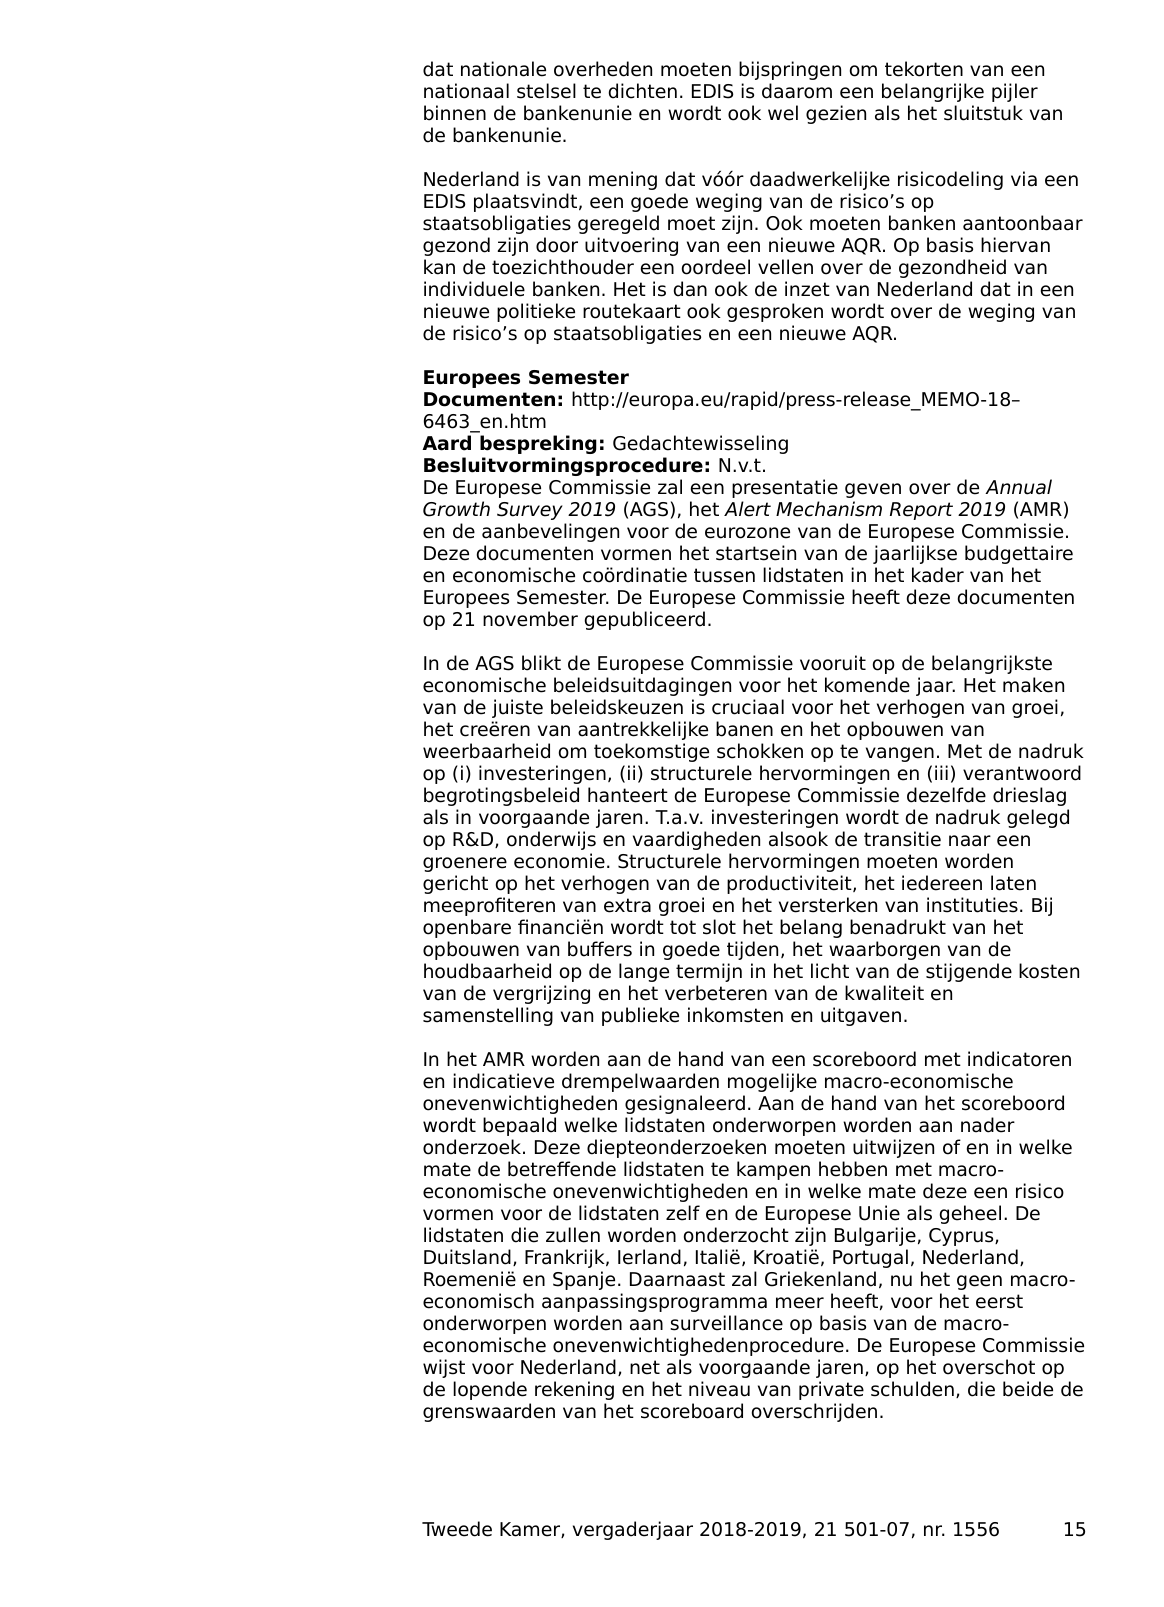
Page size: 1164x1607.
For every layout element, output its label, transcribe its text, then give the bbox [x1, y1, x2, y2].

text Besluitvormingsprocedure: N.v.t. [422, 455, 1087, 477]
text In de AGS blikt de Europese Commissie vooruit op de belangrijkste economische beleidsuitdagingen voor het komende jaar. Het maken van de juiste beleidskeuzen is cruciaal voor het verhogen van groei, het creëren van aantrekkelijke banen en het opbouwen van weerbaarheid om toekomstige schokken op te vangen. Met de nadruk op (i) investeringen, (ii) structurele hervormingen en (iii) verantwoord begrotingsbeleid hanteert de Europese Commissie dezelfde drieslag als in voorgaande jaren. T.a.v. investeringen wordt de nadruk gelegd op R&D, onderwijs en vaardigheden alsook de transitie naar een groenere economie. Structurele hervormingen moeten worden gericht op het verhogen van de productiviteit, het iedereen laten meeprofiteren van extra groei en het versterken van instituties. Bij openbare financiën wordt tot slot het belang benadrukt van het opbouwen van buffers in goede tijden, het waarborgen van de houdbaarheid op de lange termijn in het licht van de stijgende kosten van de vergrijzing en het verbeteren van de kwaliteit en samenstelling van publieke inkomsten en uitgaven. [422, 653, 1087, 1027]
text dat nationale overheden moeten bijspringen om tekorten van een nationaal stelsel te dichten. EDIS is daarom een belangrijke pijler binnen de bankenunie en wordt ook wel gezien als het sluitstuk van de bankenunie. [422, 59, 1087, 147]
text Aard bespreking: Gedachtewisseling [422, 433, 1087, 455]
text Europees Semester [422, 367, 1087, 389]
text Nederland is van mening dat vóór daadwerkelijke risicodeling via een EDIS plaatsvindt, een goede weging van de risico’s op staatsobligaties geregeld moet zijn. Ook moeten banken aantoonbaar gezond zijn door uitvoering van een nieuwe AQR. Op basis hiervan kan de toezichthouder een oordeel vellen over de gezondheid van individuele banken. Het is dan ook de inzet van Nederland dat in een nieuwe politieke routekaart ook gesproken wordt over de weging van de risico’s op staatsobligaties en een nieuwe AQR. [422, 169, 1087, 345]
text Documenten: http://europa.eu/rapid/press-release_MEMO-18–6463_en.htm [422, 389, 1087, 433]
text In het AMR worden aan de hand van een scoreboord met indicatoren en indicatieve drempelwaarden mogelijke macro-economische onevenwichtigheden gesignaleerd. Aan de hand van het scoreboord wordt bepaald welke lidstaten onderworpen worden aan nader onderzoek. Deze diepteonderzoeken moeten uitwijzen of en in welke mate de betreffende lidstaten te kampen hebben met macro-economische onevenwichtigheden en in welke mate deze een risico vormen voor de lidstaten zelf en de Europese Unie als geheel. De lidstaten die zullen worden onderzocht zijn Bulgarije, Cyprus, Duitsland, Frankrijk, Ierland, Italië, Kroatië, Portugal, Nederland, Roemenië en Spanje. Daarnaast zal Griekenland, nu het geen macro-economisch aanpassingsprogramma meer heeft, voor het eerst onderworpen worden aan surveillance op basis van de macro-economische onevenwichtighedenprocedure. De Europese Commissie wijst voor Nederland, net als voorgaande jaren, op het overschot op de lopende rekening en het niveau van private schulden, die beide de grenswaarden van het scoreboard overschrijden. [422, 1049, 1087, 1423]
text De Europese Commissie zal een presentatie geven over de Annual Growth Survey 2019 (AGS), het Alert Mechanism Report 2019 (AMR) en de aanbevelingen voor de eurozone van de Europese Commissie. Deze documenten vormen het startsein van de jaarlijkse budgettaire en economische coördinatie tussen lidstaten in het kader van het Europees Semester. De Europese Commissie heeft deze documenten op 21 november gepubliceerd. [422, 477, 1087, 631]
